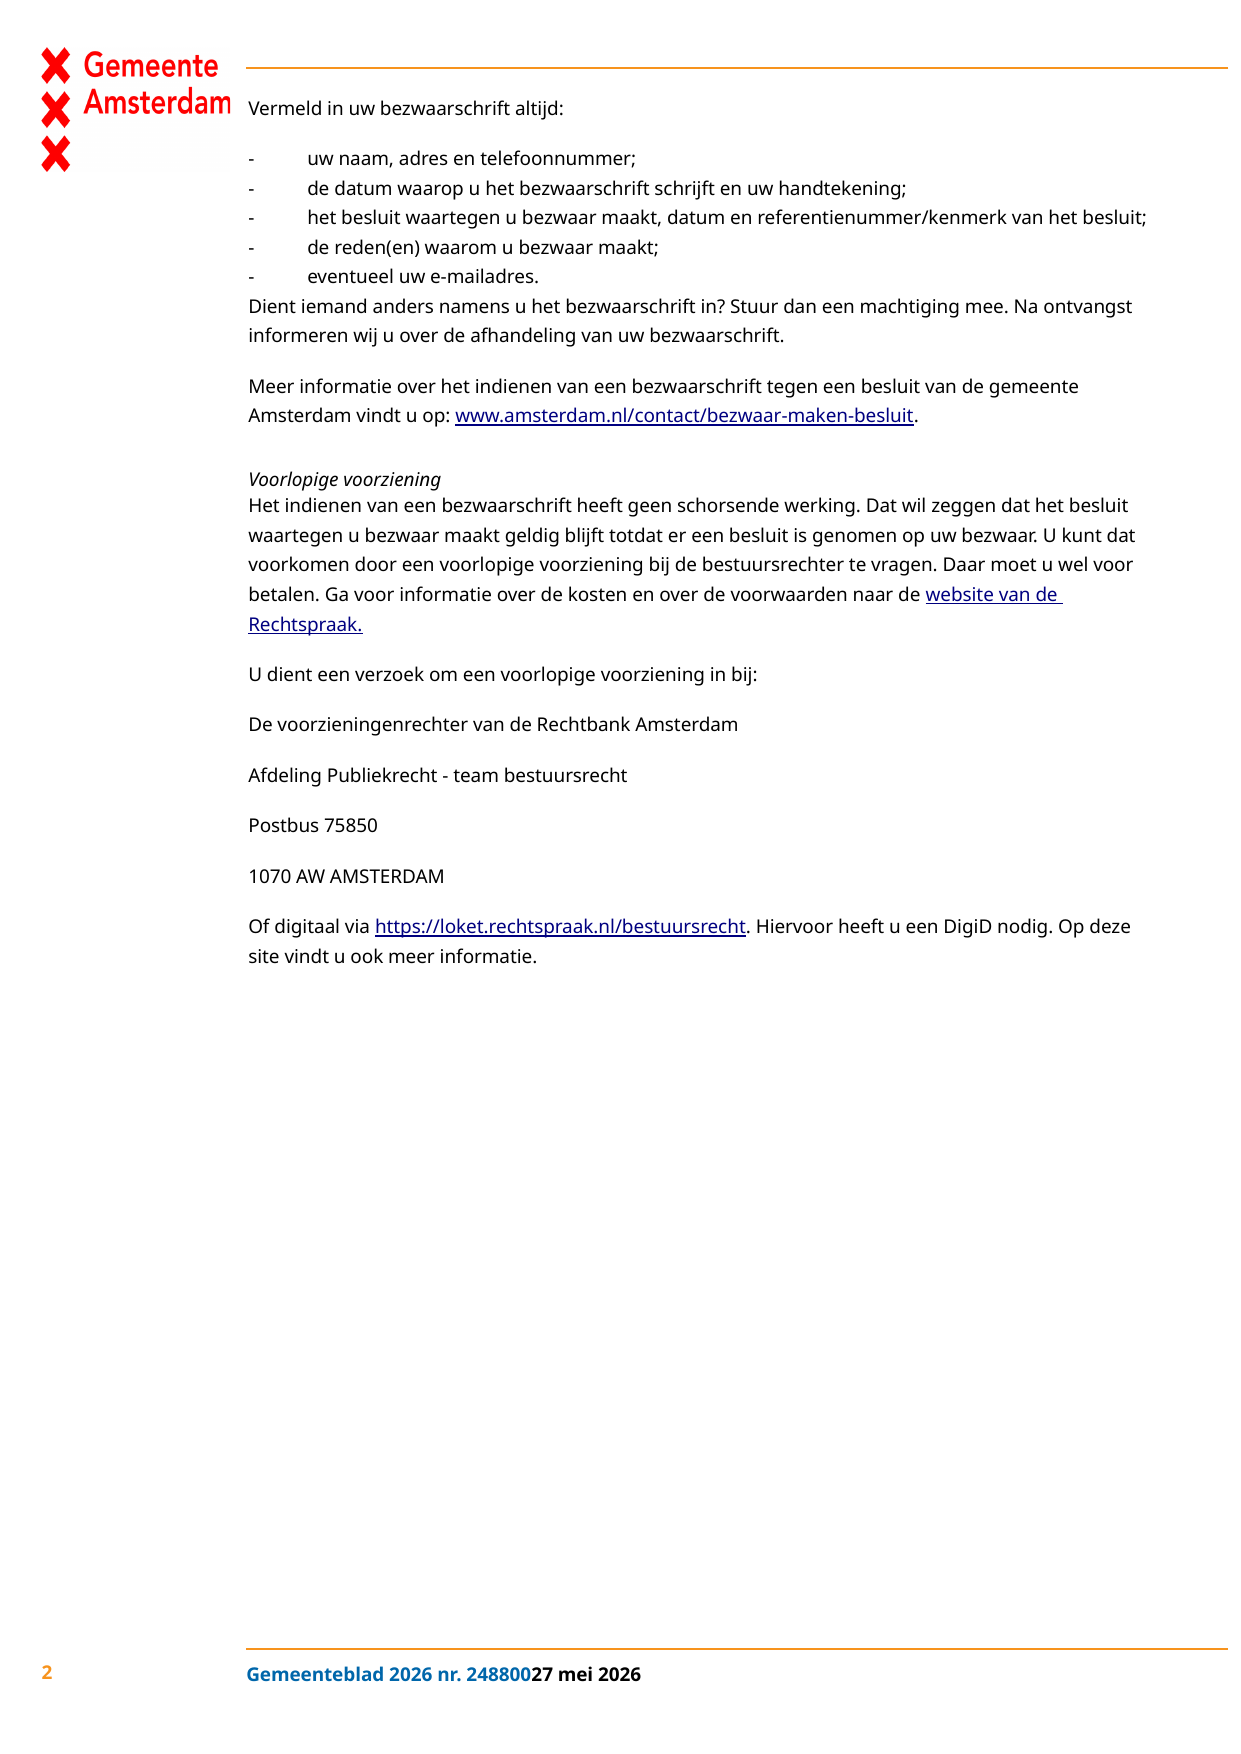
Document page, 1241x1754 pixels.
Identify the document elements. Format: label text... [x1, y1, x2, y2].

text U dient een verzoek om een voorlopige voorziening in bij: [248, 661, 1152, 687]
text Of digitaal via https://loket.rechtspraak.nl/bestuursrecht. Hiervoor heeft u een DigiD nodig. Op deze site vindt u ook meer informatie. [248, 913, 1152, 968]
list het besluit waartegen u bezwaar maakt, datum en referentienummer/kenmerk van het besluit; [248, 204, 1152, 230]
text Postbus 75850 [248, 812, 1152, 838]
list eventueel uw e-mailadres. [248, 263, 1152, 289]
picture [41, 47, 231, 172]
text Het indienen van een bezwaarschrift heeft geen schorsende werking. Dat wil zeggen dat het besluit waartegen u bezwaar maakt geldig blijft totdat er een besluit is genomen op uw bezwaar. U kunt dat voorkomen door een voorlopige voorziening bij de bestuursrechter te vragen. Daar moet u wel voor betalen. Ga voor informatie over de kosten en over de voorwaarden naar de website van de Rechtspraak. [248, 492, 1152, 636]
text Meer informatie over het indienen van een bezwaarschrift tegen een besluit van de gemeente Amsterdam vindt u op: www.amsterdam.nl/contact/bezwaar-maken-besluit. [248, 373, 1152, 428]
list uw naam, adres en telefoonnummer; [248, 145, 1152, 171]
text De voorzieningenrechter van de Rechtbank Amsterdam [248, 712, 1152, 737]
text Dient iemand anders namens u het bezwaarschrift in? Stuur dan een machtiging mee. Na ontvangst informeren wij u over de afhandeling van uw bezwaarschrift. [248, 293, 1152, 348]
text 1070 AW AMSTERDAM [248, 863, 1152, 888]
list de reden(en) waarom u bezwaar maakt; [248, 234, 1152, 260]
text Afdeling Publiekrecht - team bestuursrecht [248, 762, 1152, 788]
text Vermeld in uw bezwaarschrift altijd: [248, 95, 1152, 121]
text Voorlopige voorziening [248, 467, 1152, 492]
list de datum waarop u het bezwaarschrift schrijft en uw handtekening; [248, 175, 1152, 201]
